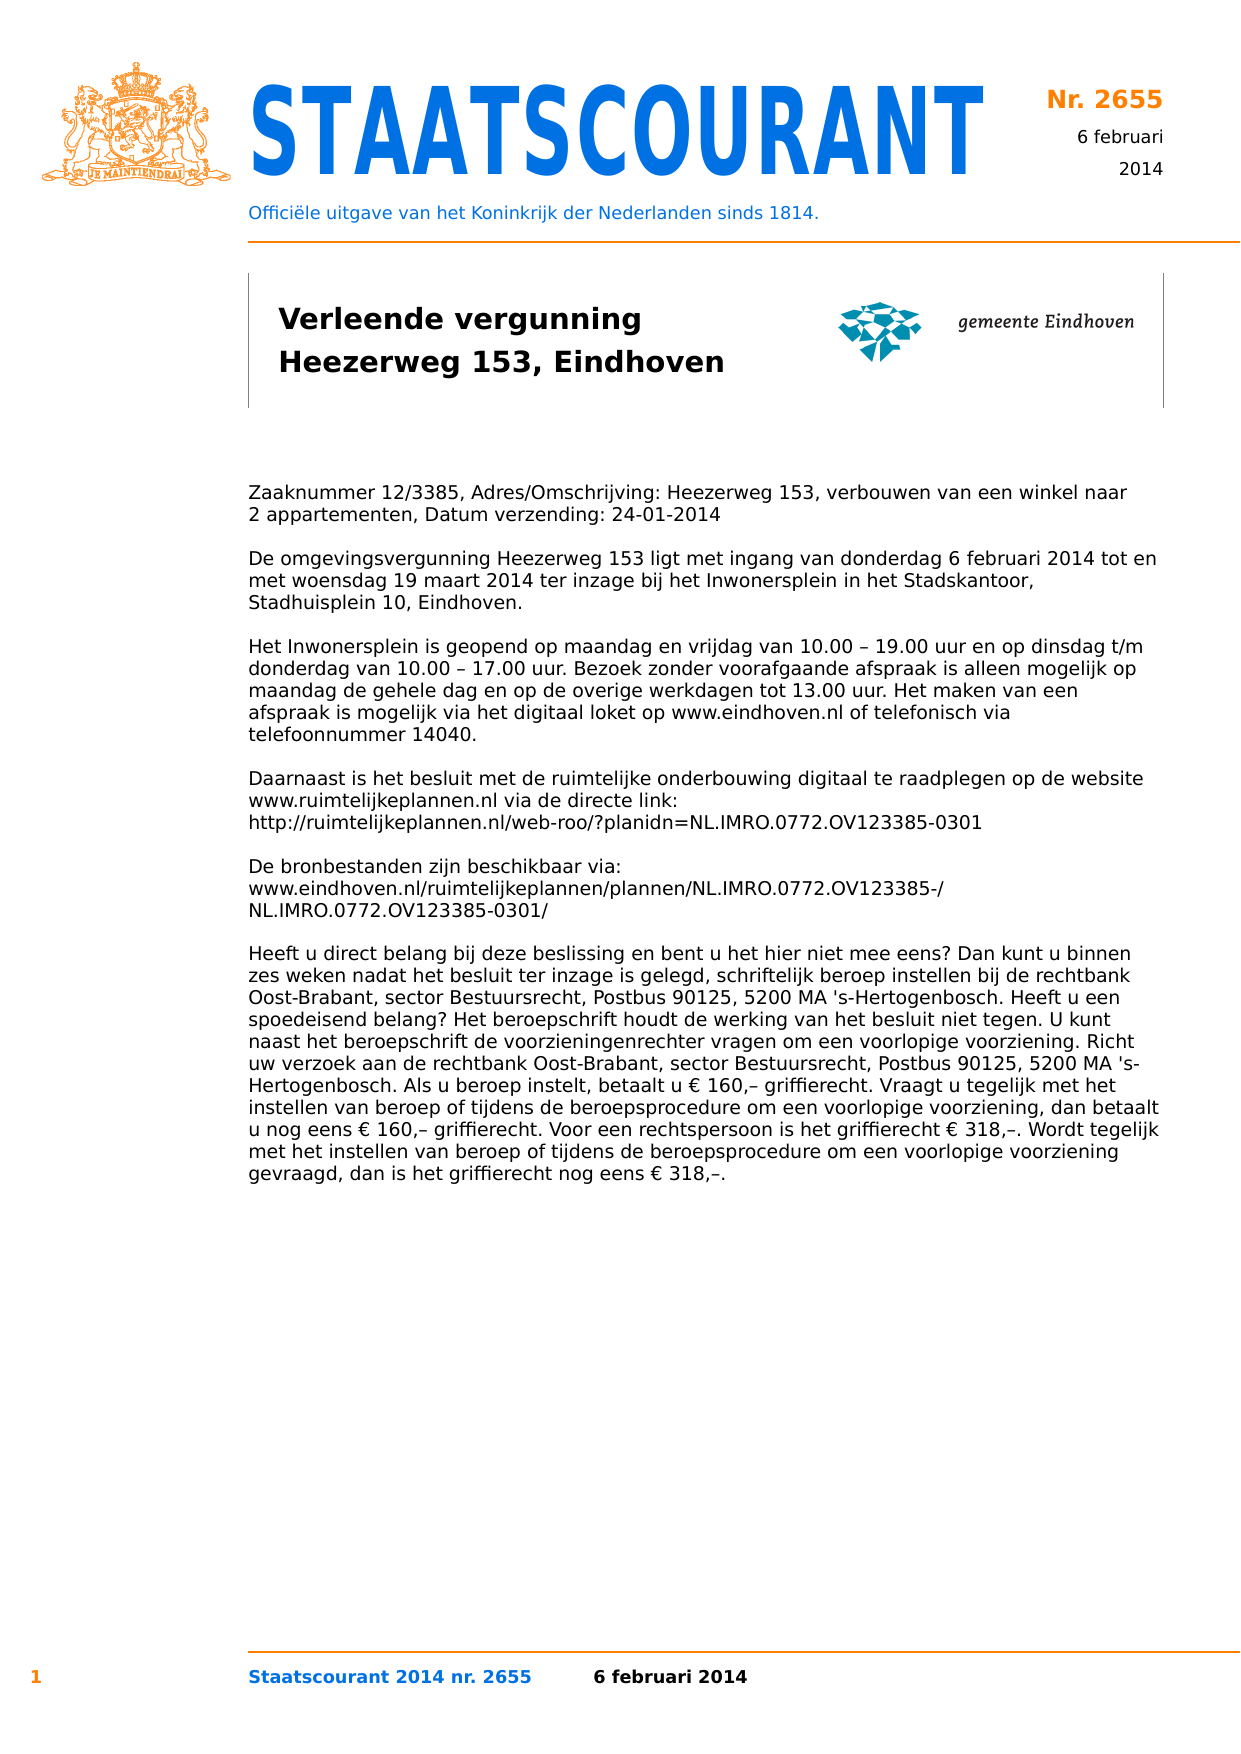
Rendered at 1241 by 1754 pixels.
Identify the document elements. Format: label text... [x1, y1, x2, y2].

text De bronbestanden zijn beschikbaar via: www.eindhoven.nl/ruimtelijkeplannen/plannen/NL.IMRO.0772.OV123385-/NL.IMRO.0772.OV123385-0301/ [248, 856, 1163, 921]
text Het Inwonersplein is geopend op maandag en vrijdag van 10.00 – 19.00 uur en op dinsdag t/m donderdag van 10.00 – 17.00 uur. Bezoek zonder voorafgaande afspraak is alleen mogelijk op maandag de gehele dag en op de overige werkdagen tot 13.00 uur. Het maken van een afspraak is mogelijk via het digitaal loket op www.eindhoven.nl of telefonisch via telefoonnummer 14040. [248, 636, 1163, 746]
table_header Nr. 2655 [998, 62, 1240, 121]
text De omgevingsvergunning Heezerweg 153 ligt met ingang van donderdag 6 februari 2014 tot en met woensdag 19 maart 2014 ter inzage bij het Inwonersplein in het Stadskantoor, Stadhuisplein 10, Eindhoven. [248, 548, 1163, 614]
table_cell Officiële uitgave van het Koninkrijk der Nederlanden sinds 1814. [248, 203, 1240, 241]
text Heeft u direct belang bij deze beslissing en bent u het hier niet mee eens? Dan kunt u binnen zes weken nadat het besluit ter inzage is gelegd, schriftelijk beroep instellen bij de rechtbank Oost-Brabant, sector Bestuursrecht, Postbus 90125, 5200 MA 's-Hertogenbosch. Heeft u een spoedeisend belang? Het beroepschrift houdt de werking van het besluit niet tegen. U kunt naast het beroepschrift de voorzieningenrechter vragen om een voorlopige voorziening. Richt uw verzoek aan de rechtbank Oost-Brabant, sector Bestuursrecht, Postbus 90125, 5200 MA 's-Hertogenbosch. Als u beroep instelt, betaalt u € 160,– griffierecht. Vraagt u tegelijk met het instellen van beroep of tijdens de beroepsprocedure om een voorlopige voorziening, dan betaalt u nog eens € 160,– griffierecht. Voor een rechtspersoon is het griffierecht € 318,–. Wordt tegelijk met het instellen van beroep of tijdens de beroepsprocedure om een voorlopige voorziening gevraagd, dan is het griffierecht nog eens € 318,–. [248, 943, 1163, 1185]
table_header STAATSCOURANT [248, 62, 998, 203]
picture [838, 302, 1134, 362]
picture [887, 313, 904, 330]
table_cell 2014 [998, 153, 1240, 203]
picture [41, 62, 231, 186]
picture [873, 340, 881, 362]
picture [838, 302, 877, 326]
table_header [25, 62, 248, 241]
text Zaaknummer 12/3385, Adres/Omschrijving: Heezerweg 153, verbouwen van een winkel naar 2 appartementen, Datum verzending: 24-01-2014 [248, 482, 1163, 526]
text http://ruimtelijkeplannen.nl/web-roo/?planidn=NL.IMRO.0772.OV123385-0301 [248, 812, 1163, 834]
subtitle Verleende vergunning Heezerweg 153, Eindhoven [249, 273, 1163, 408]
text Daarnaast is het besluit met de ruimtelijke onderbouwing digitaal te raadplegen op de website www.ruimtelijkeplannen.nl via de directe link: [248, 768, 1163, 812]
table_cell 6 februari [998, 121, 1240, 153]
